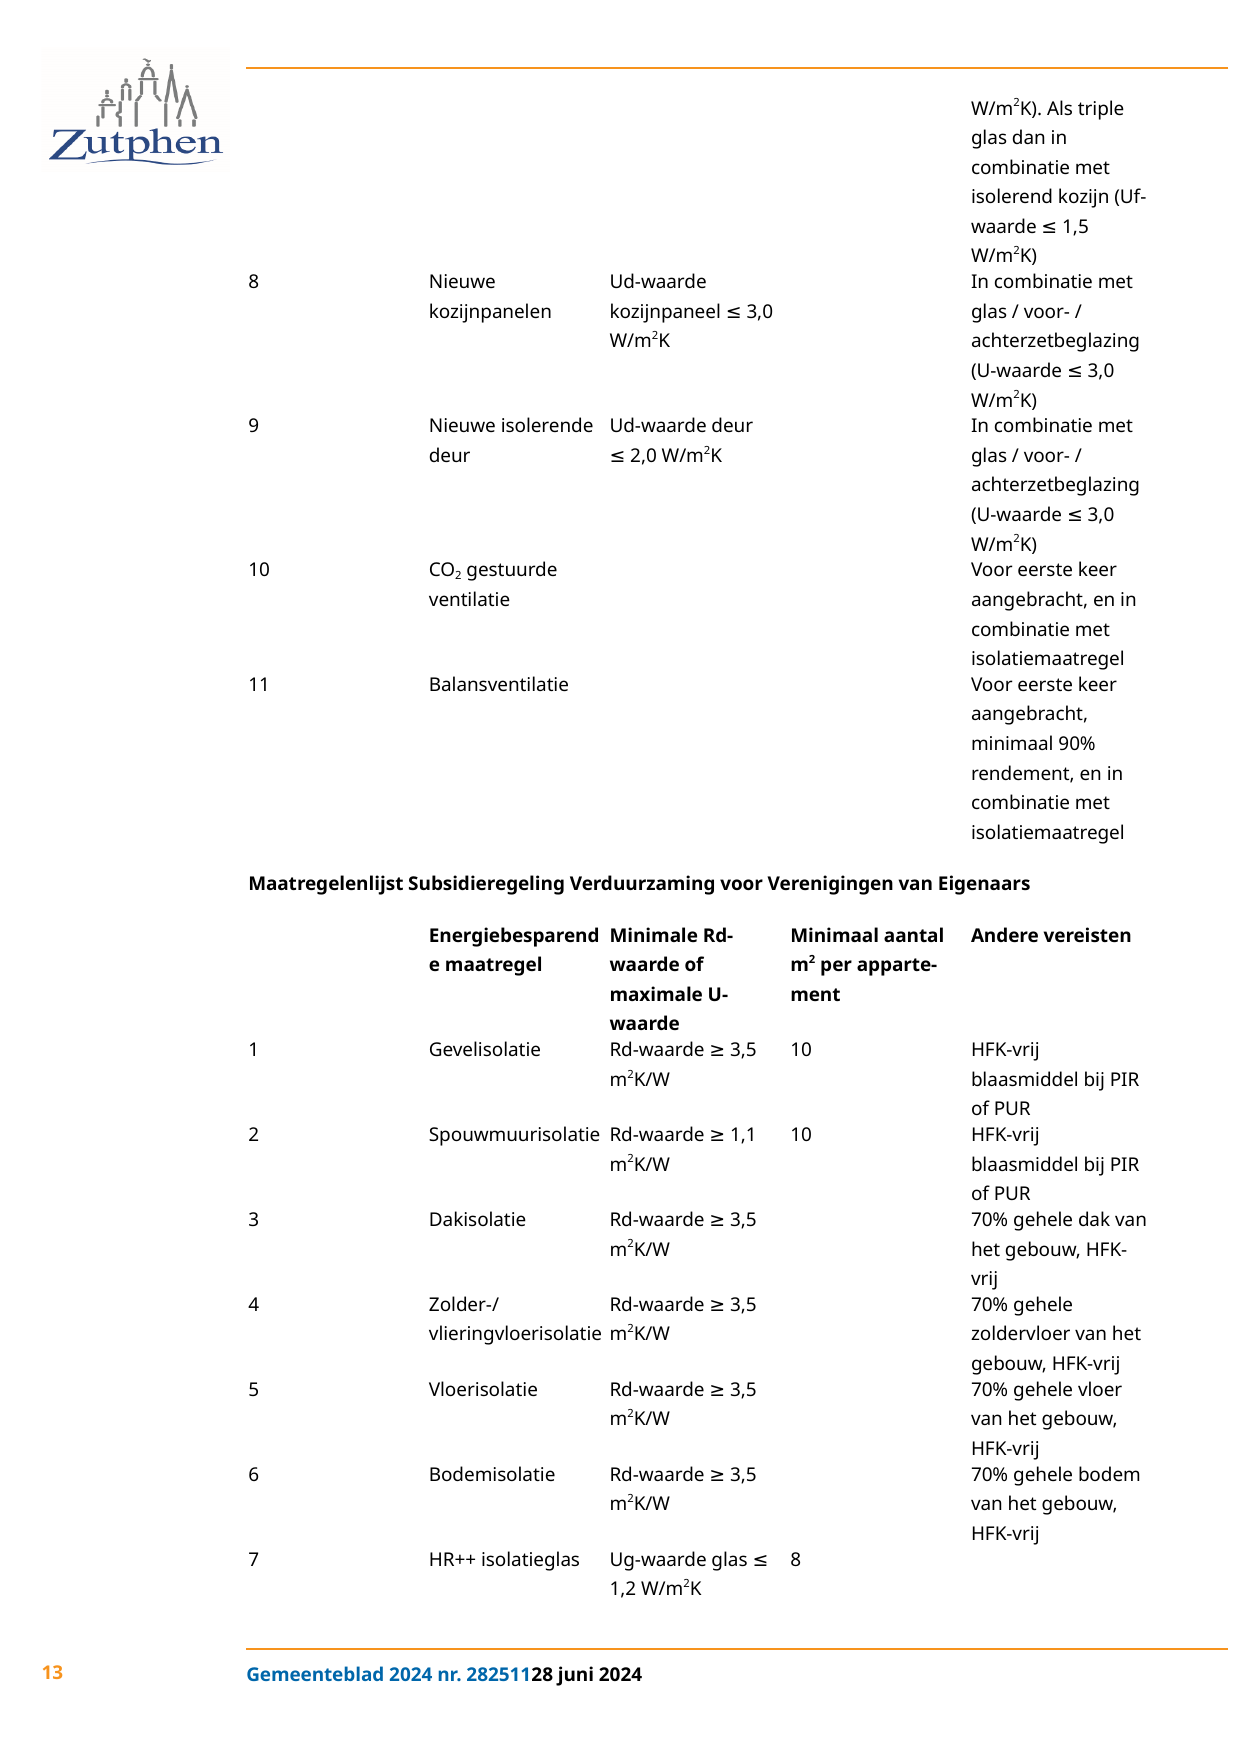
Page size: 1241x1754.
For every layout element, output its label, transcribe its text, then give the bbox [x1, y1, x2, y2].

table_cell Gevelisolatie [429, 1036, 609, 1121]
table_cell [248, 922, 429, 1036]
table_cell In combinatie met glas / voor- / achterzetbeglazing (U-waarde ≤ 3,0 W/m2K) [971, 413, 1152, 557]
table_cell [790, 95, 971, 268]
table_cell Voor eerste keer aangebracht, minimaal 90% rendement, en in combinatie met isolatiemaatregel [971, 671, 1152, 845]
table_cell Rd-waarde ≥ 3,5 m2K/W [609, 1206, 790, 1291]
table_cell 10 [790, 1121, 971, 1206]
table_cell [248, 845, 1152, 870]
table_cell 70% gehele zoldervloer van het gebouw, HFK-vrij [971, 1291, 1152, 1376]
table_cell Maatregelenlijst Subsidieregeling Verduurzaming voor Verenigingen van Eigenaars [248, 870, 1152, 896]
table_cell [790, 413, 971, 557]
table_cell Zolder-/vlieringvloerisolatie [429, 1291, 609, 1376]
table_cell 10 [248, 557, 429, 671]
table_cell [248, 896, 1152, 922]
table_cell Minimaal aantal m2 per apparte-ment [790, 922, 971, 1036]
table_cell HFK-vrij blaasmiddel bij PIR of PUR [971, 1036, 1152, 1121]
table_cell [790, 671, 971, 845]
table_cell Andere vereisten [971, 922, 1152, 1036]
table_cell HR++ isolatieglas [429, 1546, 609, 1601]
table_cell Minimale Rd-waarde of maximale U-waarde [609, 922, 790, 1036]
picture [41, 47, 231, 172]
table_cell Rd-waarde ≥ 3,5 m2K/W [609, 1376, 790, 1461]
table_cell [790, 557, 971, 671]
table_cell 11 [248, 671, 429, 845]
table_cell 8 [248, 269, 429, 412]
table_cell Bodemisolatie [429, 1461, 609, 1546]
table_cell Vloerisolatie [429, 1376, 609, 1461]
table_cell 2 [248, 1121, 429, 1206]
table_cell Rd-waarde ≥ 3,5 m2K/W [609, 1461, 790, 1546]
table_cell 3 [248, 1206, 429, 1291]
table_cell CO2 gestuurde ventilatie [429, 557, 609, 671]
table_cell Energiebesparende maatregel [429, 922, 609, 1036]
table_cell Rd-waarde ≥ 1,1 m2K/W [609, 1121, 790, 1206]
table_cell 70% gehele vloer van het gebouw, HFK-vrij [971, 1376, 1152, 1461]
table_cell [609, 557, 790, 671]
table_cell 7 [248, 1546, 429, 1601]
table_cell 70% gehele bodem van het gebouw, HFK-vrij [971, 1461, 1152, 1546]
table_cell [790, 269, 971, 412]
table_cell Rd-waarde ≥ 3,5 m2K/W [609, 1036, 790, 1121]
table_cell Balansventilatie [429, 671, 609, 845]
table_cell 5 [248, 1376, 429, 1461]
table_cell Nieuwe kozijnpanelen [429, 269, 609, 412]
table_cell 1 [248, 1036, 429, 1121]
table_cell [971, 1546, 1152, 1601]
table_cell Spouwmuurisolatie [429, 1121, 609, 1206]
table_cell Dakisolatie [429, 1206, 609, 1291]
table_cell [790, 1376, 971, 1461]
table_cell [609, 95, 790, 268]
table_cell 70% gehele dak van het gebouw, HFK-vrij [971, 1206, 1152, 1291]
table_cell [790, 1461, 971, 1546]
table_cell Rd-waarde ≥ 3,5 m2K/W [609, 1291, 790, 1376]
table_cell [790, 1206, 971, 1291]
table_cell W/m2K). Als triple glas dan in combinatie met isolerend kozijn (Uf-waarde ≤ 1,5 W/m2K) [971, 95, 1152, 268]
table_cell 6 [248, 1461, 429, 1546]
table_cell HFK-vrij blaasmiddel bij PIR of PUR [971, 1121, 1152, 1206]
table_cell 8 [790, 1546, 971, 1601]
table_cell Ud-waarde kozijnpaneel ≤ 3,0 W/m2K [609, 269, 790, 412]
table_cell [790, 1291, 971, 1376]
table_cell Nieuwe isolerende deur [429, 413, 609, 557]
table_cell In combinatie met glas / voor- / achterzetbeglazing (U-waarde ≤ 3,0 W/m2K) [971, 269, 1152, 412]
table_cell [609, 671, 790, 845]
table_cell 10 [790, 1036, 971, 1121]
table_cell Ud-waarde deur ≤ 2,0 W/m2K [609, 413, 790, 557]
table_cell Voor eerste keer aangebracht, en in combinatie met isolatiemaatregel [971, 557, 1152, 671]
table_cell Ug-waarde glas ≤ 1,2 W/m2K [609, 1546, 790, 1601]
table_cell [248, 95, 429, 268]
table_cell 9 [248, 413, 429, 557]
table_cell [429, 95, 609, 268]
table_cell 4 [248, 1291, 429, 1376]
